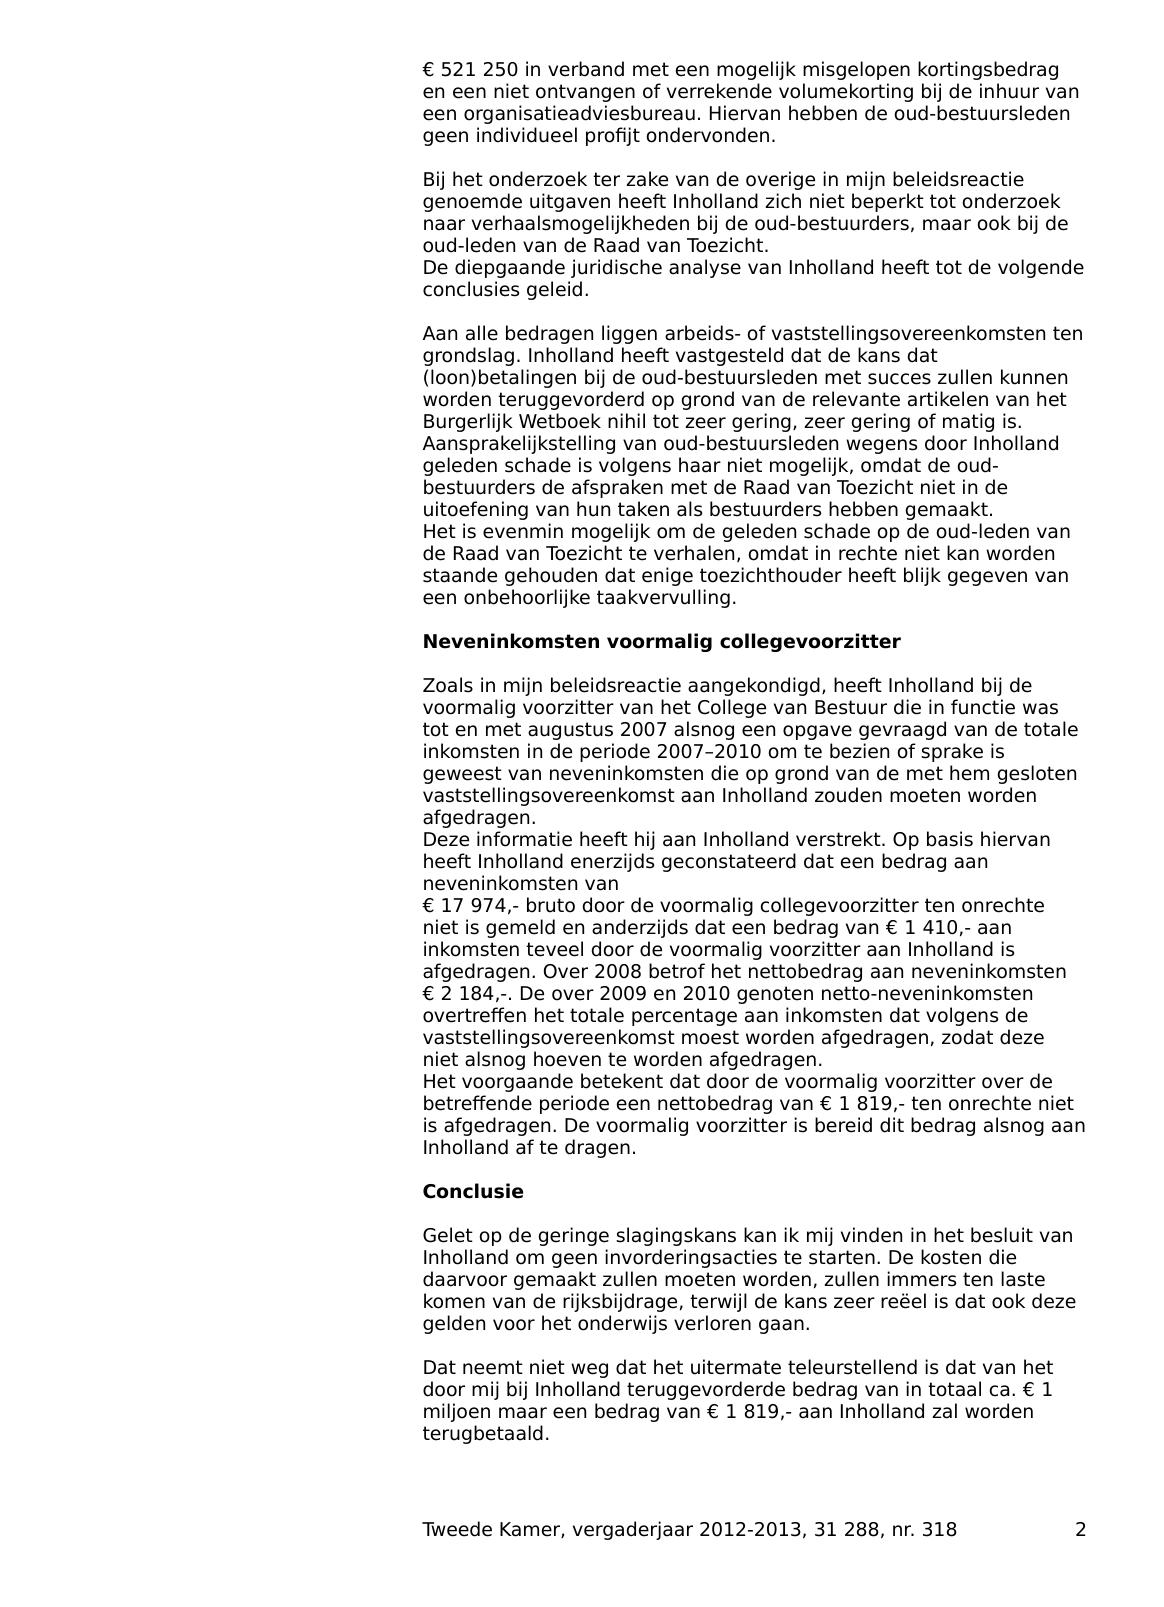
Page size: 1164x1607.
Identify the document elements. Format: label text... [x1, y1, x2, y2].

text Bij het onderzoek ter zake van de overige in mijn beleidsreactie genoemde uitgaven heeft Inholland zich niet beperkt tot onderzoek naar verhaalsmogelijkheden bij de oud-bestuurders, maar ook bij de oud-leden van de Raad van Toezicht. [422, 169, 1087, 257]
text Deze informatie heeft hij aan Inholland verstrekt. Op basis hiervan heeft Inholland enerzijds geconstateerd dat een bedrag aan neveninkomsten van [422, 829, 1087, 895]
text Zoals in mijn beleidsreactie aangekondigd, heeft Inholland bij de voormalig voorzitter van het College van Bestuur die in functie was tot en met augustus 2007 alsnog een opgave gevraagd van de totale inkomsten in de periode 2007–2010 om te bezien of sprake is geweest van neveninkomsten die op grond van de met hem gesloten vaststellingsovereenkomst aan Inholland zouden moeten worden afgedragen. [422, 675, 1087, 829]
text € 521 250 in verband met een mogelijk misgelopen kortingsbedrag en een niet ontvangen of verrekende volumekorting bij de inhuur van een organisatieadviesbureau. Hiervan hebben de oud-bestuursleden geen individueel profijt ondervonden. [422, 59, 1087, 147]
subtitle Conclusie [422, 1181, 1087, 1203]
subtitle Neveninkomsten voormalig collegevoorzitter [422, 631, 1087, 653]
text Het voorgaande betekent dat door de voormalig voorzitter over de betreffende periode een nettobedrag van € 1 819,- ten onrechte niet is afgedragen. De voormalig voorzitter is bereid dit bedrag alsnog aan Inholland af te dragen. [422, 1071, 1087, 1159]
text Dat neemt niet weg dat het uitermate teleurstellend is dat van het door mij bij Inholland teruggevorderde bedrag van in totaal ca. € 1 miljoen maar een bedrag van € 1 819,- aan Inholland zal worden terugbetaald. [422, 1357, 1087, 1445]
text Gelet op de geringe slagingskans kan ik mij vinden in het besluit van Inholland om geen invorderingsacties te starten. De kosten die daarvoor gemaakt zullen moeten worden, zullen immers ten laste komen van de rijksbijdrage, terwijl de kans zeer reëel is dat ook deze gelden voor het onderwijs verloren gaan. [422, 1225, 1087, 1335]
text Aansprakelijkstelling van oud-bestuursleden wegens door Inholland geleden schade is volgens haar niet mogelijk, omdat de oud-bestuurders de afspraken met de Raad van Toezicht niet in de uitoefening van hun taken als bestuurders hebben gemaakt. [422, 433, 1087, 521]
text De diepgaande juridische analyse van Inholland heeft tot de volgende conclusies geleid. [422, 257, 1087, 301]
text € 17 974,- bruto door de voormalig collegevoorzitter ten onrechte niet is gemeld en anderzijds dat een bedrag van € 1 410,- aan inkomsten teveel door de voormalig voorzitter aan Inholland is afgedragen. Over 2008 betrof het nettobedrag aan neveninkomsten € 2 184,-. De over 2009 en 2010 genoten netto-neveninkomsten overtreffen het totale percentage aan inkomsten dat volgens de vaststellingsovereenkomst moest worden afgedragen, zodat deze niet alsnog hoeven te worden afgedragen. [422, 895, 1087, 1071]
text Aan alle bedragen liggen arbeids- of vaststellingsovereenkomsten ten grondslag. Inholland heeft vastgesteld dat de kans dat (loon)betalingen bij de oud-bestuursleden met succes zullen kunnen worden teruggevorderd op grond van de relevante artikelen van het Burgerlijk Wetboek nihil tot zeer gering, zeer gering of matig is. [422, 323, 1087, 433]
text Het is evenmin mogelijk om de geleden schade op de oud-leden van de Raad van Toezicht te verhalen, omdat in rechte niet kan worden staande gehouden dat enige toezichthouder heeft blijk gegeven van een onbehoorlijke taakvervulling. [422, 521, 1087, 609]
